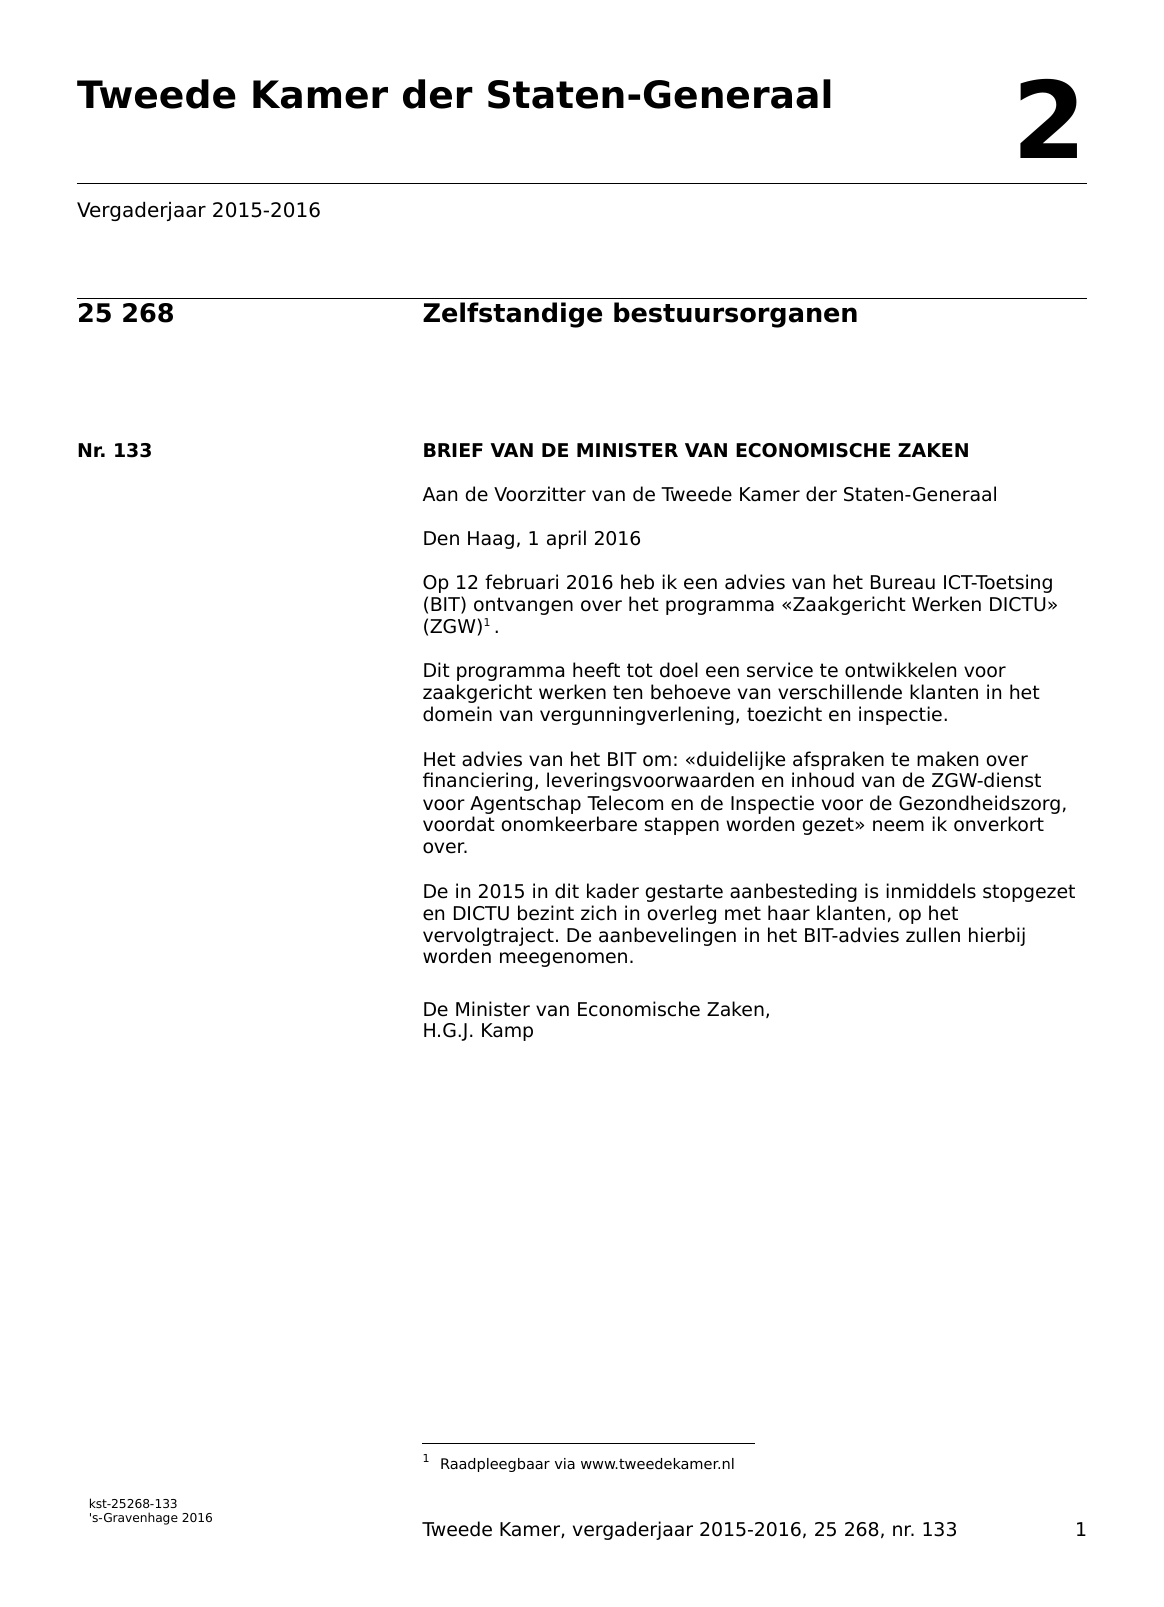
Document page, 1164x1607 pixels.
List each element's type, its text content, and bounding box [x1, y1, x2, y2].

table_header 2 [886, 59, 1087, 183]
subtitle Nr. 133 BRIEF VAN DE MINISTER VAN ECONOMISCHE ZAKEN [77, 440, 1087, 462]
text Het advies van het BIT om: «duidelijke afspraken te maken over financiering, leveringsvoorwaarden en inhoud van de ZGW-dienst voor Agentschap Telecom en de Inspectie voor de Gezondheidszorg, voordat onomkeerbare stappen worden gezet» neem ik onverkort over. [422, 748, 1087, 858]
table_cell Vergaderjaar 2015-2016 [77, 184, 1087, 298]
table_header Tweede Kamer der Staten-Generaal [77, 59, 886, 183]
text Dit programma heeft tot doel een service te ontwikkelen voor zaakgericht werken ten behoeve van verschillende klanten in het domein van vergunningverlening, toezicht en inspectie. [422, 660, 1087, 726]
text kst-25268-133 [88, 1497, 323, 1511]
text Raadpleegbaar via www.tweedekamer.nl [422, 1452, 1087, 1474]
subtitle 25 268 Zelfstandige bestuursorganen [77, 299, 1087, 329]
text 's-Gravenhage 2016 [88, 1511, 323, 1525]
text De in 2015 in dit kader gestarte aanbesteding is inmiddels stopgezet en DICTU bezint zich in overleg met haar klanten, op het vervolgtraject. De aanbevelingen in het BIT-advies zullen hierbij worden meegenomen. [422, 881, 1087, 968]
text Op 12 februari 2016 heb ik een advies van het Bureau ICT-Toetsing (BIT) ontvangen over het programma «Zaakgericht Werken DICTU» (ZGW). [422, 572, 1087, 638]
text Aan de Voorzitter van de Tweede Kamer der Staten-Generaal [422, 484, 1087, 506]
text De Minister van Economische Zaken, H.G.J. Kamp [422, 998, 1087, 1042]
text Den Haag, 1 april 2016 [422, 528, 1087, 550]
